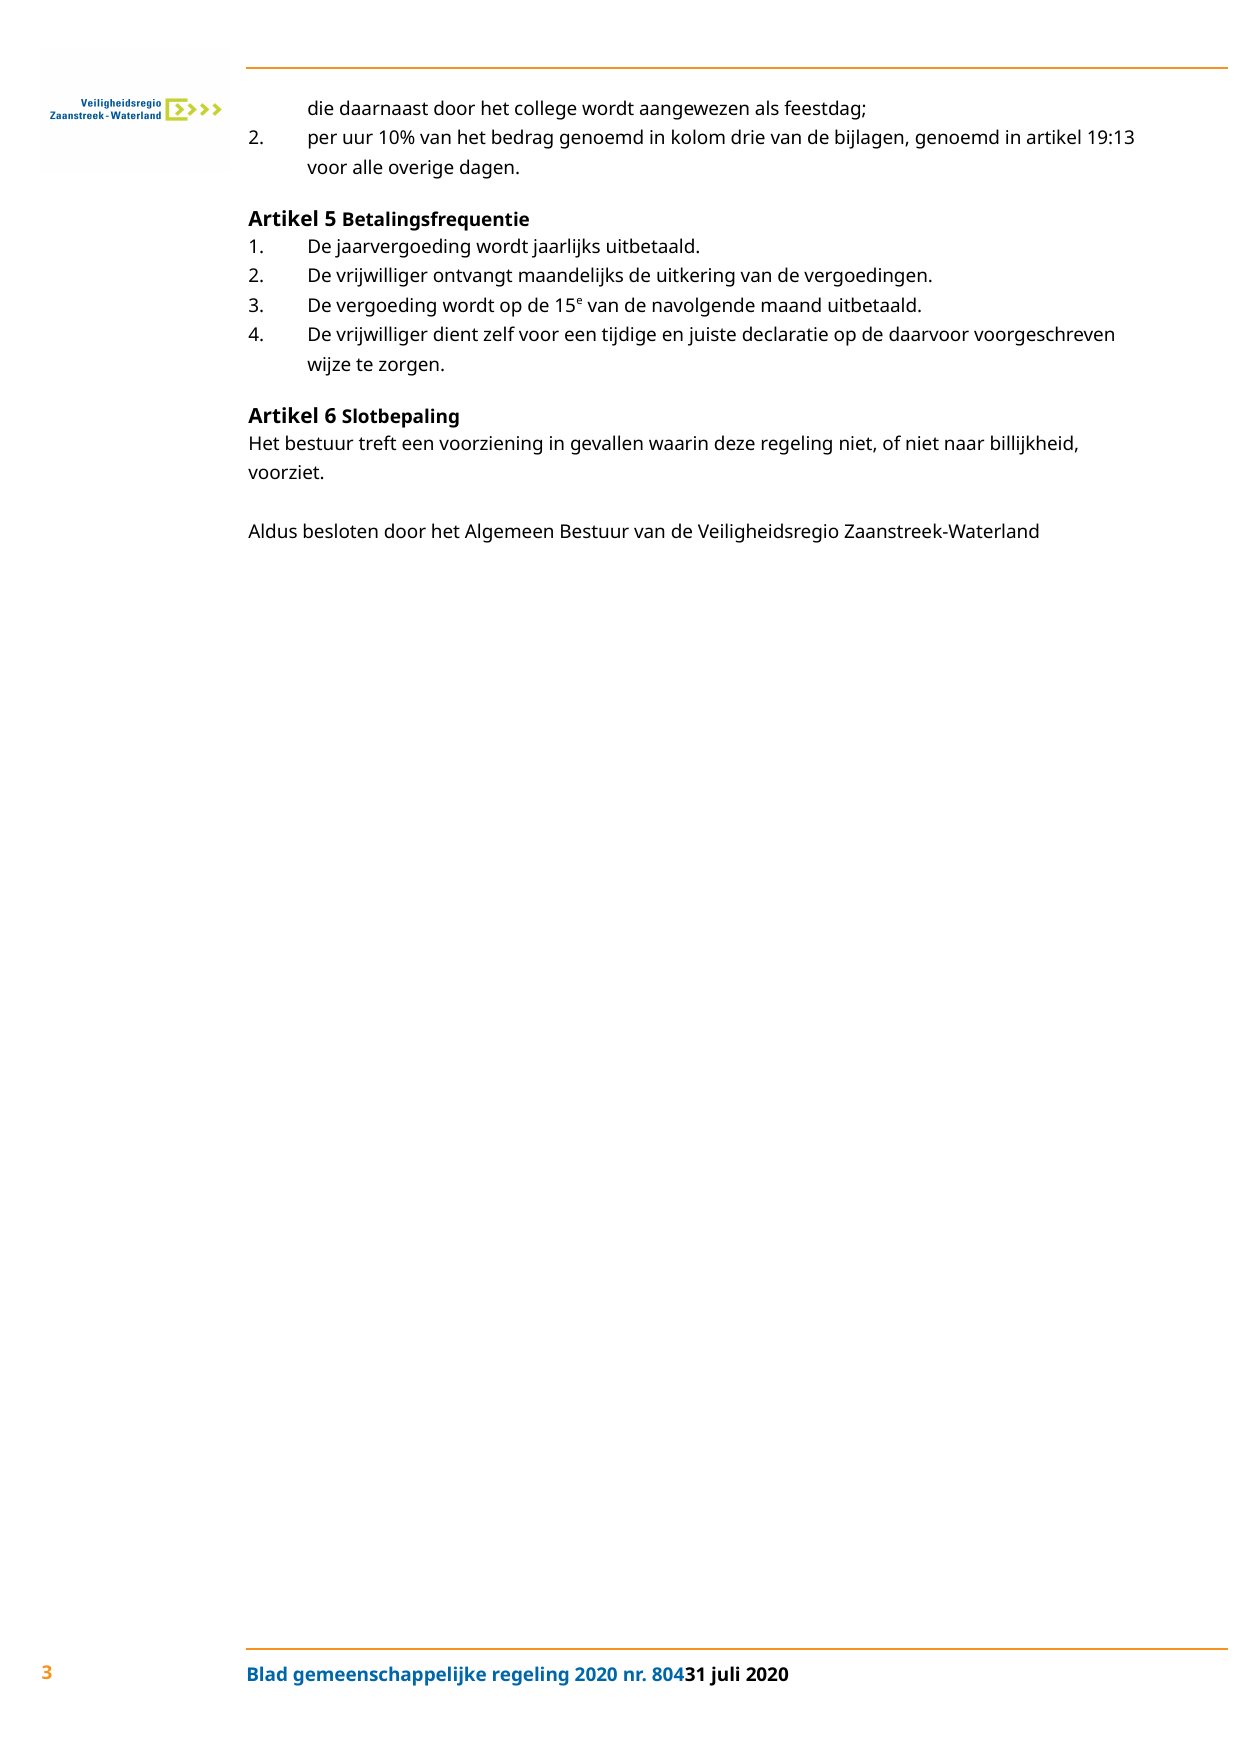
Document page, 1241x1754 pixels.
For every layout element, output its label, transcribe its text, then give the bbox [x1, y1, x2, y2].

text Het bestuur treft een voorziening in gevallen waarin deze regeling niet, of niet naar billijkheid, voorziet. [248, 430, 1152, 485]
picture [41, 47, 231, 172]
list die daarnaast door het college wordt aangewezen als feestdag; [248, 95, 1152, 121]
list De vrijwilliger dient zelf voor een tijdige en juiste declaratie op de daarvoor voorgeschreven wijze te zorgen. [248, 322, 1152, 377]
list De vrijwilliger ontvangt maandelijks de uitkering van de vergoedingen. [248, 262, 1152, 288]
list De vergoeding wordt op de 15e van de navolgende maand uitbetaald. [248, 292, 1152, 318]
list per uur 10% van het bedrag genoemd in kolom drie van de bijlagen, genoemd in artikel 19:13 voor alle overige dagen. [248, 124, 1152, 180]
text Artikel 6 Slotbepaling [248, 402, 1152, 430]
list De jaarvergoeding wordt jaarlijks uitbetaald. [248, 233, 1152, 258]
text Artikel 5 Betalingsfrequentie [248, 204, 1152, 233]
text Aldus besloten door het Algemeen Bestuur van de Veiligheidsregio Zaanstreek-Waterland [248, 519, 1152, 544]
